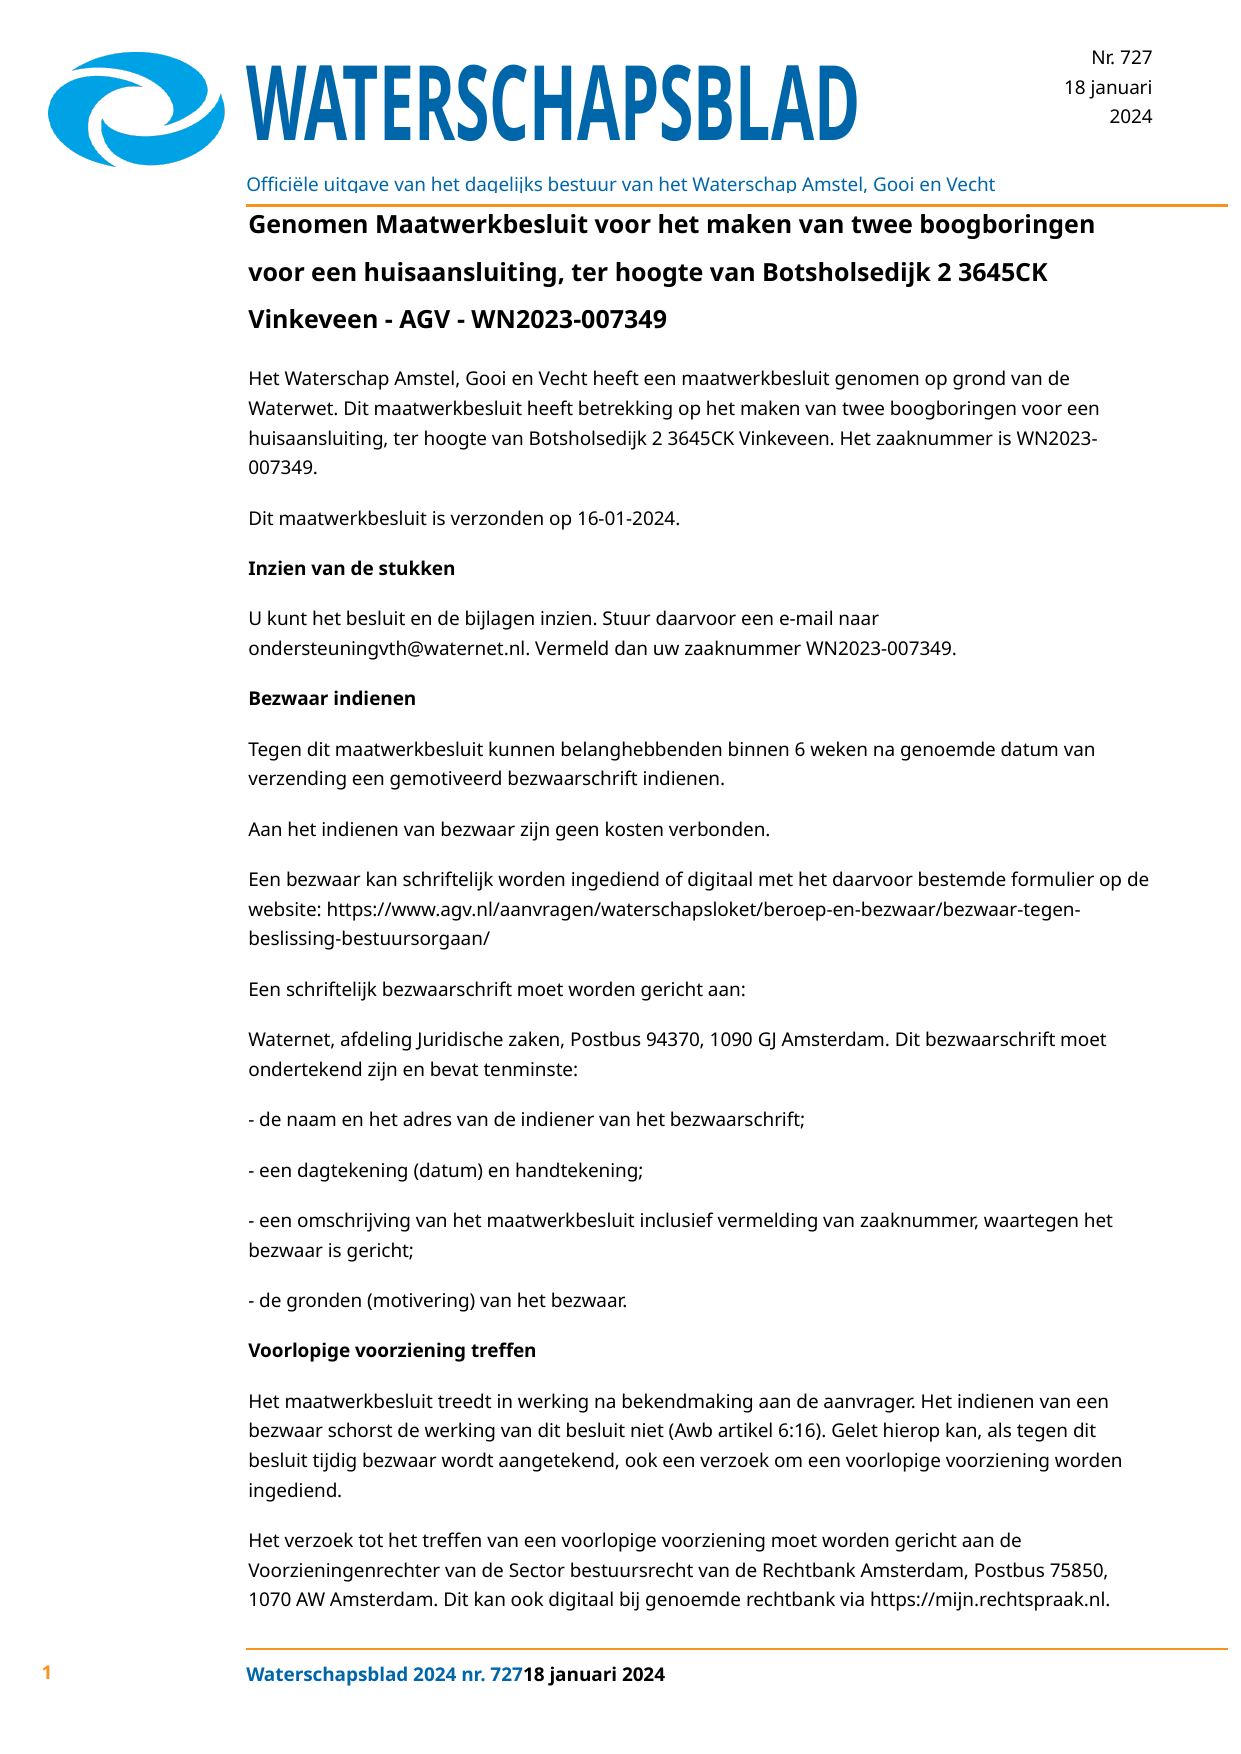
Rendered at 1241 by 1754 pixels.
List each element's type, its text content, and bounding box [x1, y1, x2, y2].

text Het verzoek tot het treffen van een voorlopige voorziening moet worden gericht aan de Voorzieningenrechter van de Sector bestuursrecht van de Rechtbank Amsterdam, Postbus 75850, 1070 AW Amsterdam. Dit kan ook digitaal bij genoemde rechtbank via https://mijn.rechtspraak.nl. [248, 1527, 1152, 1612]
picture [41, 47, 231, 172]
text Aan het indienen van bezwaar zijn geen kosten verbonden. [248, 816, 1152, 842]
text Voorlopige voorziening treffen [248, 1338, 1152, 1363]
text Een bezwaar kan schriftelijk worden ingediend of digitaal met het daarvoor bestemde formulier op de website: https://www.agv.nl/aanvragen/waterschapsloket/beroep-en-bezwaar/bezwaar-tegen-beslissing-bestuursorgaan/ [248, 866, 1152, 951]
text Het maatwerkbesluit treedt in werking na bekendmaking aan de aanvrager. Het indienen van een bezwaar schorst de werking van dit besluit niet (Awb artikel 6:16). Gelet hierop kan, als tegen dit besluit tijdig bezwaar wordt aangetekend, ook een verzoek om een voorlopige voorziening worden ingediend. [248, 1388, 1152, 1502]
text Waternet, afdeling Juridische zaken, Postbus 94370, 1090 GJ Amsterdam. Dit bezwaarschrift moet ondertekend zijn en bevat tenminste: [248, 1026, 1152, 1082]
text - de gronden (motivering) van het bezwaar. [248, 1287, 1152, 1313]
text - een dagtekening (datum) en handtekening; [248, 1157, 1152, 1182]
text Bezwaar indienen [248, 686, 1152, 711]
text Het Waterschap Amstel, Gooi en Vecht heeft een maatwerkbesluit genomen op grond van de Waterwet. Dit maatwerkbesluit heeft betrekking op het maken van twee boogboringen voor een huisaansluiting, ter hoogte van Botsholsedijk 2 3645CK Vinkeveen. Het zaaknummer is WN2023-007349. [248, 366, 1152, 480]
text - de naam en het adres van de indiener van het bezwaarschrift; [248, 1106, 1152, 1132]
text Inzien van de stukken [248, 555, 1152, 581]
text Dit maatwerkbesluit is verzonden op 16-01-2024. [248, 505, 1152, 530]
text - een omschrijving van het maatwerkbesluit inclusief vermelding van zaaknummer, waartegen het bezwaar is gericht; [248, 1207, 1152, 1262]
text Een schriftelijk bezwaarschrift moet worden gericht aan: [248, 976, 1152, 1002]
text Tegen dit maatwerkbesluit kunnen belanghebbenden binnen 6 weken na genoemde datum van verzending een gemotiveerd bezwaarschrift indienen. [248, 736, 1152, 791]
text Genomen Maatwerkbesluit voor het maken van twee boogboringen voor een huisaansluiting, ter hoogte van Botsholsedijk 2 3645CK Vinkeveen - AGV - WN2023-007349 [248, 207, 1152, 336]
text U kunt het besluit en de bijlagen inzien. Stuur daarvoor een e-mail naar ondersteuningvth@waternet.nl. Vermeld dan uw zaaknummer WN2023-007349. [248, 606, 1152, 661]
